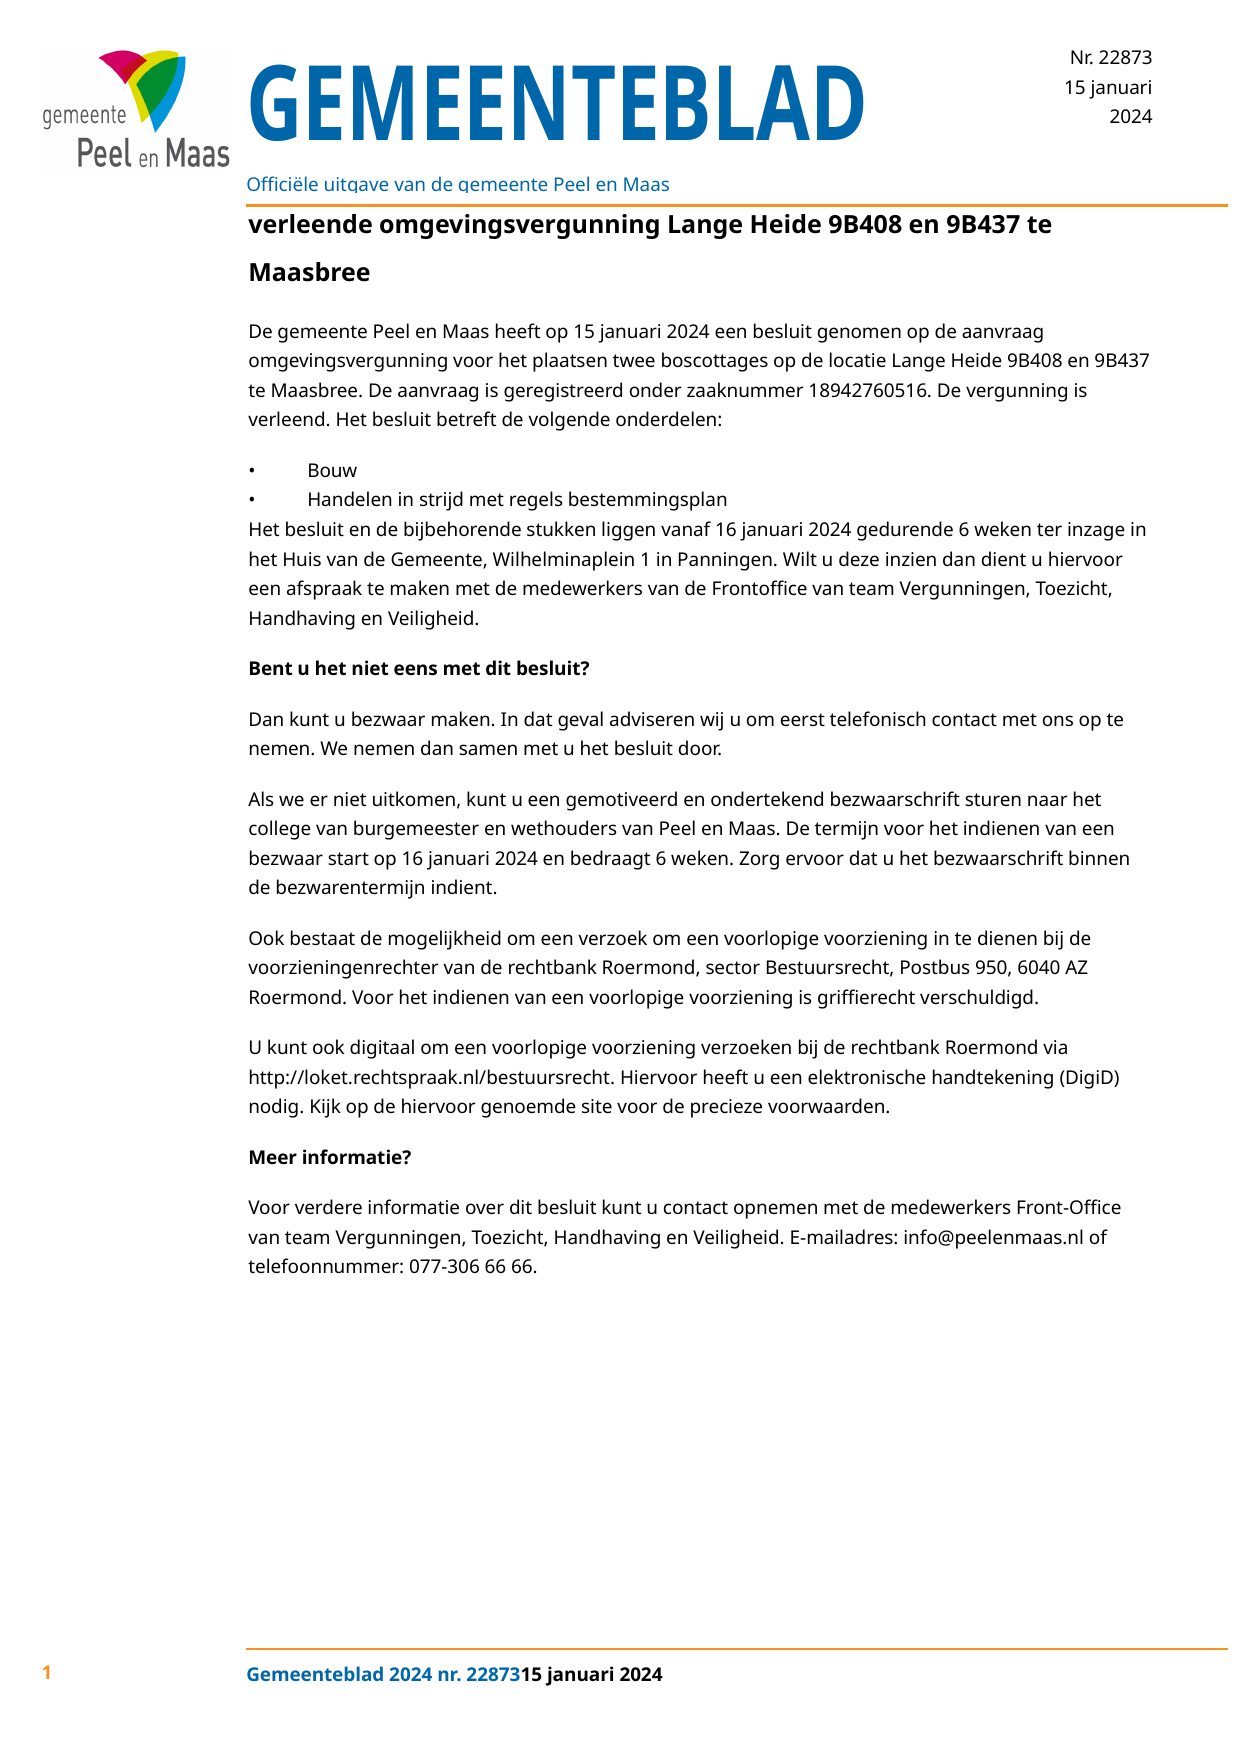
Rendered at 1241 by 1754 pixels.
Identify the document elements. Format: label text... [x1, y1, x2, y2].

text Ook bestaat de mogelijkheid om een verzoek om een voorlopige voorziening in te dienen bij de voorzieningenrechter van de rechtbank Roermond, sector Bestuursrecht, Postbus 950, 6040 AZ Roermond. Voor het indienen van een voorlopige voorziening is griffierecht verschuldigd. [248, 925, 1152, 1010]
text Dan kunt u bezwaar maken. In dat geval adviseren wij u om eerst telefonisch contact met ons op te nemen. We nemen dan samen met u het besluit door. [248, 706, 1152, 761]
text Bent u het niet eens met dit besluit? [248, 655, 1152, 681]
list Bouw [248, 457, 1152, 483]
text verleende omgevingsvergunning Lange Heide 9B408 en 9B437 te Maasbree [248, 207, 1152, 288]
text Als we er niet uitkomen, kunt u een gemotiveerd en ondertekend bezwaarschrift sturen naar het college van burgemeester en wethouders van Peel en Maas. De termijn voor het indienen van een bezwaar start op 16 januari 2024 en bedraagt 6 weken. Zorg ervoor dat u het bezwaarschrift binnen de bezwarentermijn indient. [248, 786, 1152, 900]
text De gemeente Peel en Maas heeft op 15 januari 2024 een besluit genomen op de aanvraag omgevingsvergunning voor het plaatsen twee boscottages op de locatie Lange Heide 9B408 en 9B437 te Maasbree. De aanvraag is geregistreerd onder zaaknummer 18942760516. De vergunning is verleend. Het besluit betreft de volgende onderdelen: [248, 318, 1152, 432]
text Meer informatie? [248, 1144, 1152, 1170]
text U kunt ook digitaal om een voorlopige voorziening verzoeken bij de rechtbank Roermond via http://loket.rechtspraak.nl/bestuursrecht. Hiervoor heeft u een elektronische handtekening (DigiD) nodig. Kijk op de hiervoor genoemde site voor de precieze voorwaarden. [248, 1034, 1152, 1119]
text Voor verdere informatie over dit besluit kunt u contact opnemen met de medewerkers Front-Office van team Vergunningen, Toezicht, Handhaving en Veiligheid. E-mailadres: info@peelenmaas.nl of telefoonnummer: 077-306 66 66. [248, 1194, 1152, 1279]
picture [41, 47, 231, 172]
list Handelen in strijd met regels bestemmingsplan [248, 487, 1152, 512]
text Het besluit en de bijbehorende stukken liggen vanaf 16 januari 2024 gedurende 6 weken ter inzage in het Huis van de Gemeente, Wilhelminaplein 1 in Panningen. Wilt u deze inzien dan dient u hiervoor een afspraak te maken met de medewerkers van de Frontoffice van team Vergunningen, Toezicht, Handhaving en Veiligheid. [248, 516, 1152, 631]
